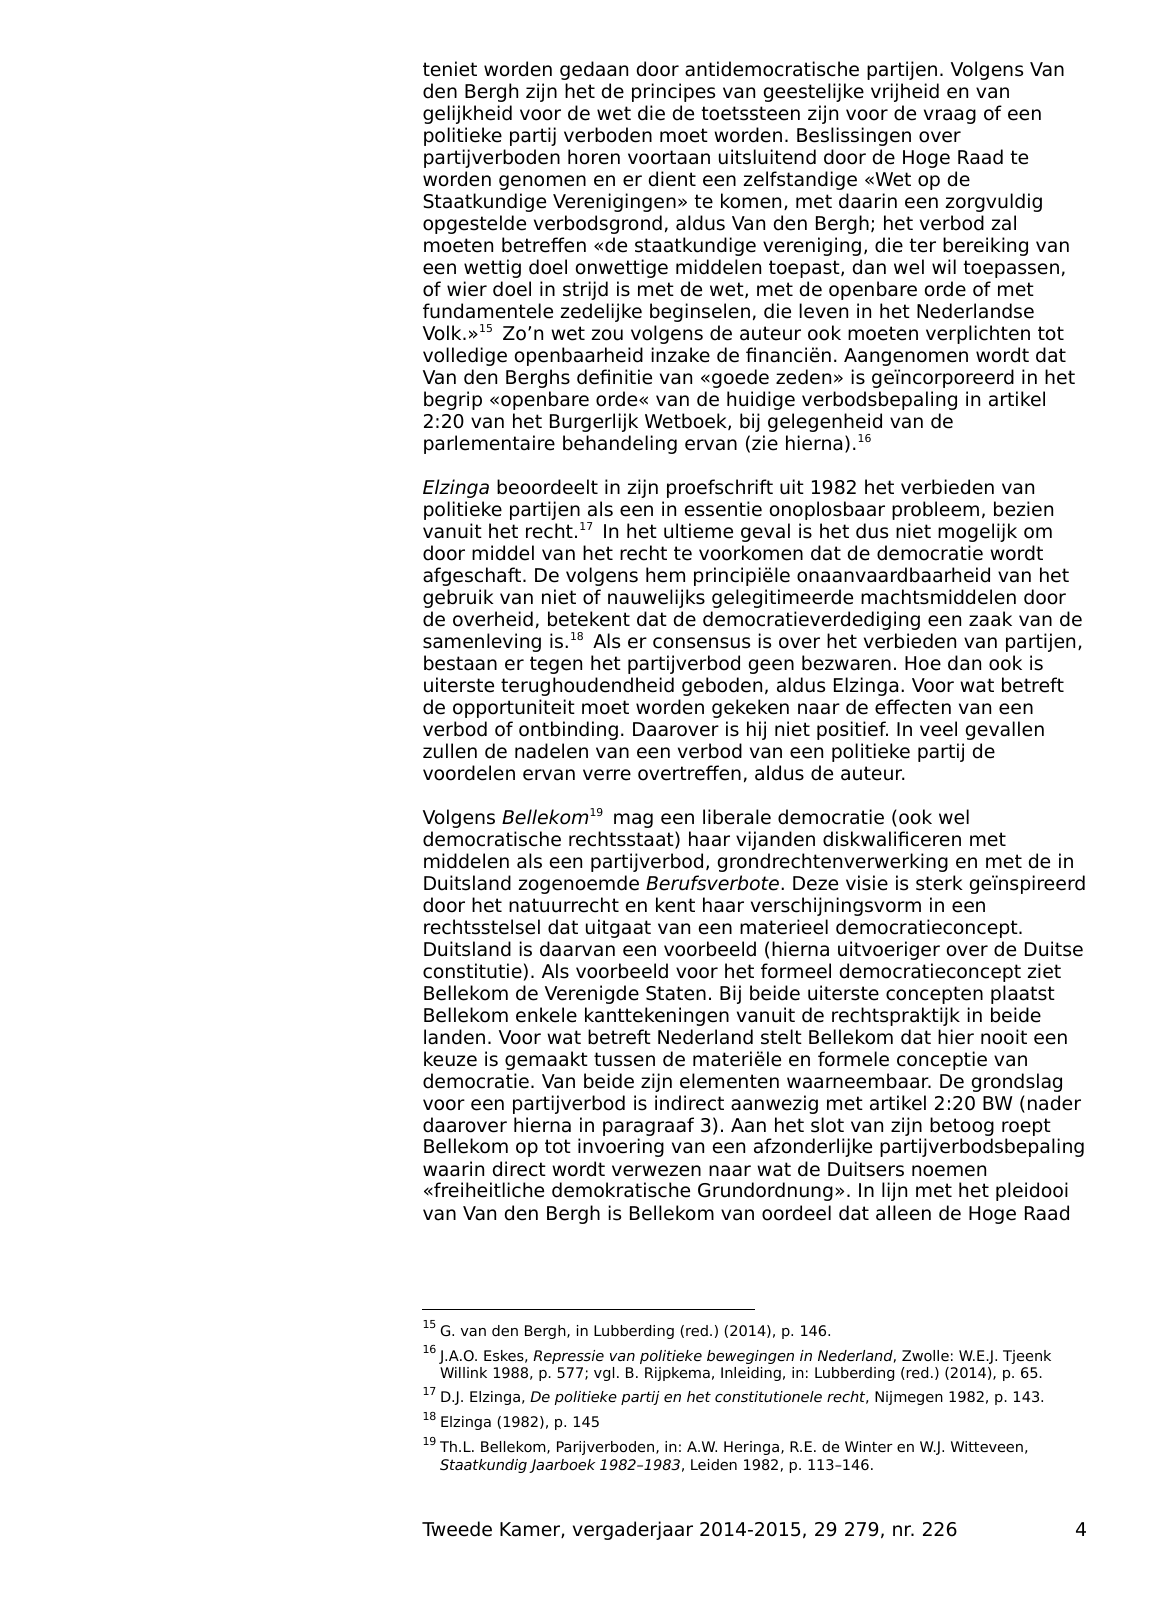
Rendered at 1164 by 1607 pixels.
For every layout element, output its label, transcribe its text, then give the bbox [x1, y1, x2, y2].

text Elzinga (1982), p. 145 [422, 1410, 1087, 1432]
text G. van den Bergh, in Lubberding (red.) (2014), p. 146. [422, 1318, 1087, 1341]
text Th.L. Bellekom, Parijverboden, in: A.W. Heringa, R.E. de Winter en W.J. Witteveen, Staatkundig Jaarboek 1982–1983, Leiden 1982, p. 113–146. [422, 1435, 1087, 1474]
text Elzinga beoordeelt in zijn proefschrift uit 1982 het verbieden van politieke partijen als een in essentie onoplosbaar probleem, bezien vanuit het recht. In het ultieme geval is het dus niet mogelijk om door middel van het recht te voorkomen dat de democratie wordt afgeschaft. De volgens hem principiële onaanvaardbaarheid van het gebruik van niet of nauwelijks gelegitimeerde machtsmiddelen door de overheid, betekent dat de democratieverdediging een zaak van de samenleving is. Als er consensus is over het verbieden van partijen, bestaan er tegen het partijverbod geen bezwaren. Hoe dan ook is uiterste terughoudendheid geboden, aldus Elzinga. Voor wat betreft de opportuniteit moet worden gekeken naar de effecten van een verbod of ontbinding. Daarover is hij niet positief. In veel gevallen zullen de nadelen van een verbod van een politieke partij de voordelen ervan verre overtreffen, aldus de auteur. [422, 477, 1087, 784]
text Volgens Bellekom mag een liberale democratie (ook wel democratische rechtsstaat) haar vijanden diskwalificeren met middelen als een partijverbod, grondrechtenverwerking en met de in Duitsland zogenoemde Berufsverbote. Deze visie is sterk geïnspireerd door het natuurrecht en kent haar verschijningsvorm in een rechtsstelsel dat uitgaat van een materieel democratieconcept. Duitsland is daarvan een voorbeeld (hierna uitvoeriger over de Duitse constitutie). Als voorbeeld voor het formeel democratieconcept ziet Bellekom de Verenigde Staten. Bij beide uiterste concepten plaatst Bellekom enkele kanttekeningen vanuit de rechtspraktijk in beide landen. Voor wat betreft Nederland stelt Bellekom dat hier nooit een keuze is gemaakt tussen de materiële en formele conceptie van democratie. Van beide zijn elementen waarneembaar. De grondslag voor een partijverbod is indirect aanwezig met artikel 2:20 BW (nader daarover hierna in paragraaf 3). Aan het slot van zijn betoog roept Bellekom op tot invoering van een afzonderlijke partijverbodsbepaling waarin direct wordt verwezen naar wat de Duitsers noemen «freiheitliche demokratische Grundordnung». In lijn met het pleidooi van Van den Bergh is Bellekom van oordeel dat alleen de Hoge Raad [422, 807, 1087, 1224]
text J.A.O. Eskes, Repressie van politieke bewegingen in Nederland, Zwolle: W.E.J. Tjeenk Willink 1988, p. 577; vgl. B. Rijpkema, Inleiding, in: Lubberding (red.) (2014), p. 65. [422, 1343, 1087, 1382]
text D.J. Elzinga, De politieke partij en het constitutionele recht, Nijmegen 1982, p. 143. [422, 1385, 1087, 1407]
text teniet worden gedaan door antidemocratische partijen. Volgens Van den Bergh zijn het de principes van geestelijke vrijheid en van gelijkheid voor de wet die de toetssteen zijn voor de vraag of een politieke partij verboden moet worden. Beslissingen over partijverboden horen voortaan uitsluitend door de Hoge Raad te worden genomen en er dient een zelfstandige «Wet op de Staatkundige Verenigingen» te komen, met daarin een zorgvuldig opgestelde verbodsgrond, aldus Van den Bergh; het verbod zal moeten betreffen «de staatkundige vereniging, die ter bereiking van een wettig doel onwettige middelen toepast, dan wel wil toepassen, of wier doel in strijd is met de wet, met de openbare orde of met fundamentele zedelijke beginselen, die leven in het Nederlandse Volk.» Zo’n wet zou volgens de auteur ook moeten verplichten tot volledige openbaarheid inzake de financiën. Aangenomen wordt dat Van den Berghs definitie van «goede zeden» is geïncorporeerd in het begrip «openbare orde« van de huidige verbodsbepaling in artikel 2:20 van het Burgerlijk Wetboek, bij gelegenheid van de parlementaire behandeling ervan (zie hierna). [422, 59, 1087, 455]
